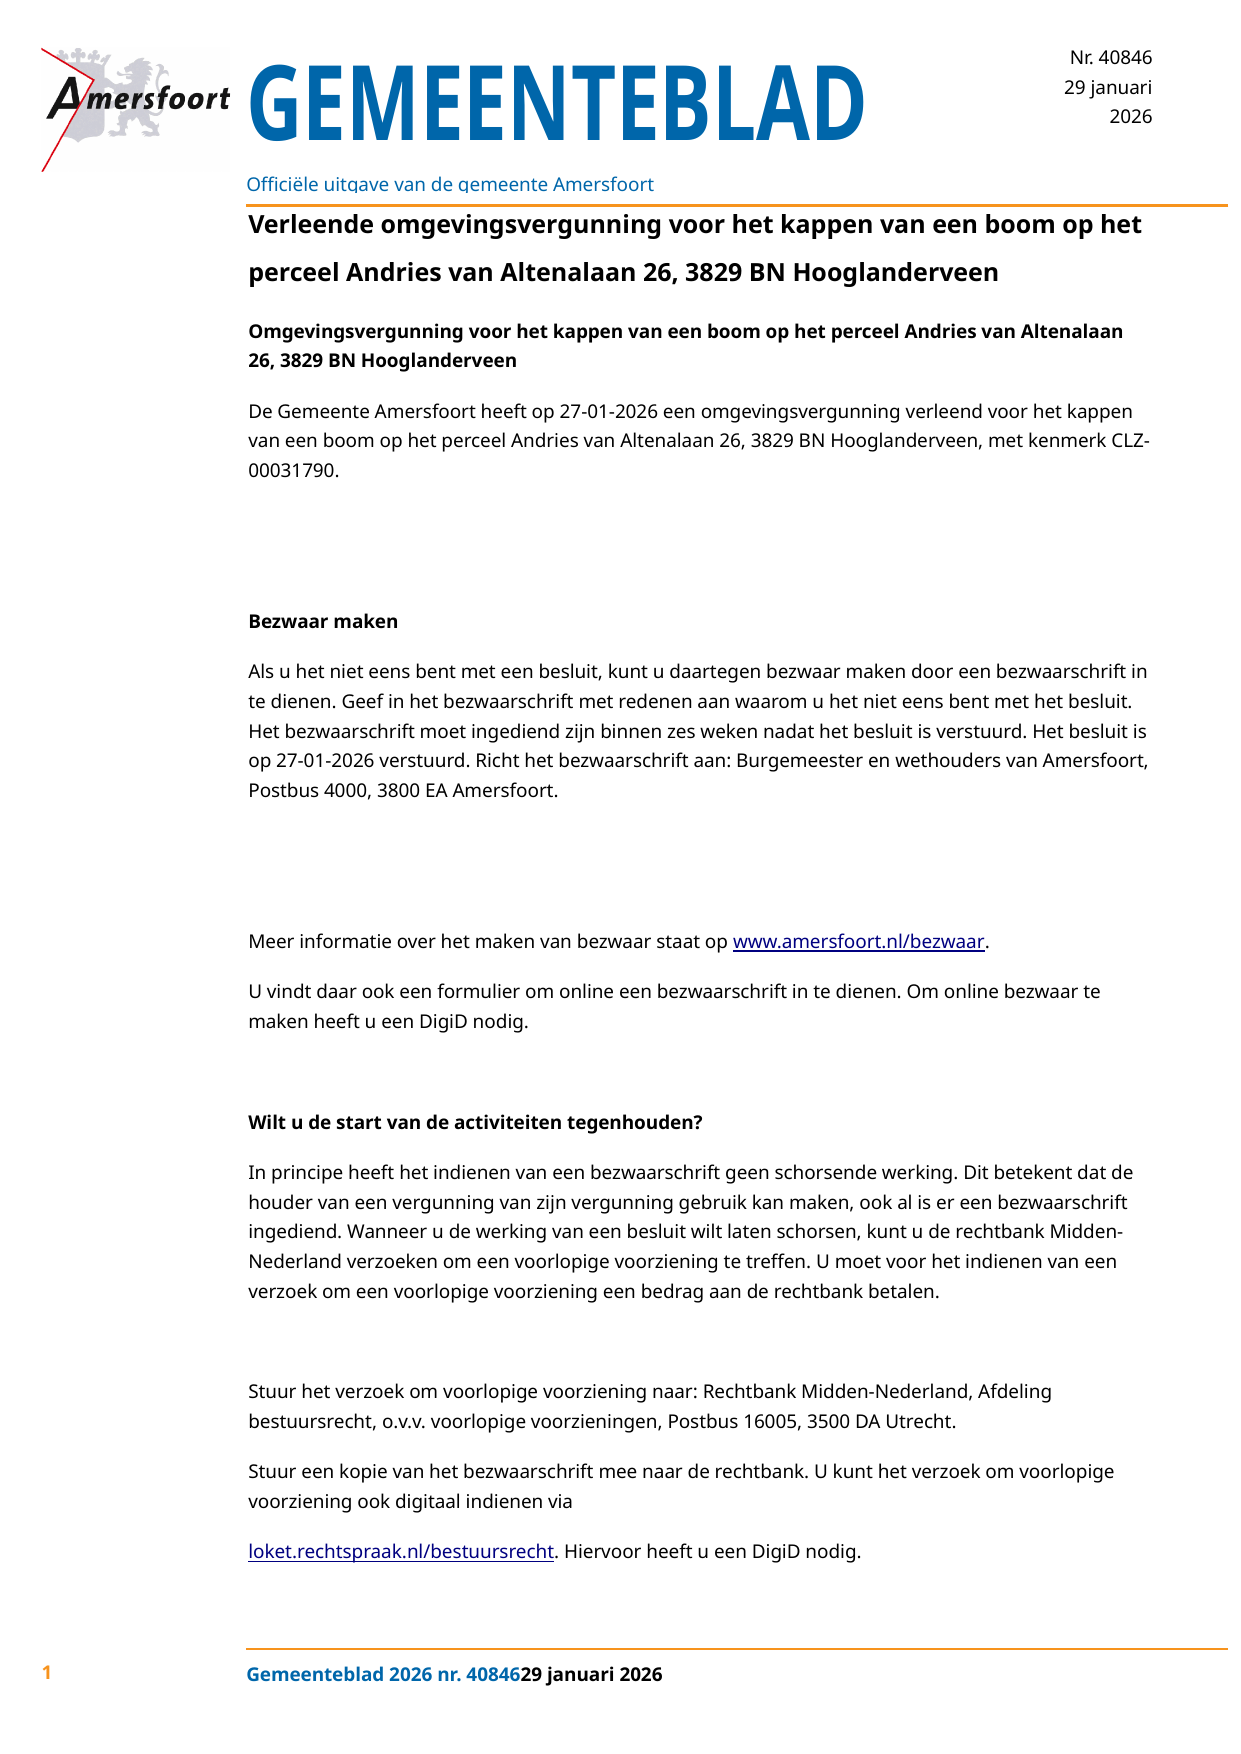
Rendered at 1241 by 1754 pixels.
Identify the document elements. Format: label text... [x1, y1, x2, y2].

text Wilt u de start van de activiteiten tegenhouden? [248, 1109, 1152, 1135]
text loket.rechtspraak.nl/bestuursrecht. Hiervoor heeft u een DigiD nodig. [248, 1539, 1152, 1564]
text Als u het niet eens bent met een besluit, kunt u daartegen bezwaar maken door een bezwaarschrift in te dienen. Geef in het bezwaarschrift met redenen aan waarom u het niet eens bent met het besluit. Het bezwaarschrift moet ingediend zijn binnen zes weken nadat het besluit is verstuurd. Het besluit is op 27-01-2026 verstuurd. Richt het bezwaarschrift aan: Burgemeester en wethouders van Amersfoort, Postbus 4000, 3800 EA Amersfoort. [248, 659, 1152, 803]
text Verleende omgevingsvergunning voor het kappen van een boom op het perceel Andries van Altenalaan 26, 3829 BN Hooglanderveen [248, 207, 1152, 288]
text In principe heeft het indienen van een bezwaarschrift geen schorsende werking. Dit betekent dat de houder van een vergunning van zijn vergunning gebruik kan maken, ook al is er een bezwaarschrift ingediend. Wanneer u de werking van een besluit wilt laten schorsen, kunt u de rechtbank Midden-Nederland verzoeken om een voorlopige voorziening te treffen. U moet voor het indienen van een verzoek om een voorlopige voorziening een bedrag aan de rechtbank betalen. [248, 1159, 1152, 1304]
text U vindt daar ook een formulier om online een bezwaarschrift in te dienen. Om online bezwaar te maken heeft u een DigiD nodig. [248, 979, 1152, 1034]
text Omgevingsvergunning voor het kappen van een boom op het perceel Andries van Altenalaan 26, 3829 BN Hooglanderveen [248, 318, 1152, 373]
text De Gemeente Amersfoort heeft op 27-01-2026 een omgevingsvergunning verleend voor het kappen van een boom op het perceel Andries van Altenalaan 26, 3829 BN Hooglanderveen, met kenmerk CLZ-00031790. [248, 398, 1152, 483]
text Stuur een kopie van het bezwaarschrift mee naar de rechtbank. U kunt het verzoek om voorlopige voorziening ook digitaal indienen via [248, 1459, 1152, 1514]
text Bezwaar maken [248, 608, 1152, 634]
picture [41, 47, 231, 172]
text Meer informatie over het maken van bezwaar staat op www.amersfoort.nl/bezwaar. [248, 928, 1152, 954]
text Stuur het verzoek om voorlopige voorziening naar: Rechtbank Midden-Nederland, Afdeling bestuursrecht, o.v.v. voorlopige voorzieningen, Postbus 16005, 3500 DA Utrecht. [248, 1379, 1152, 1434]
